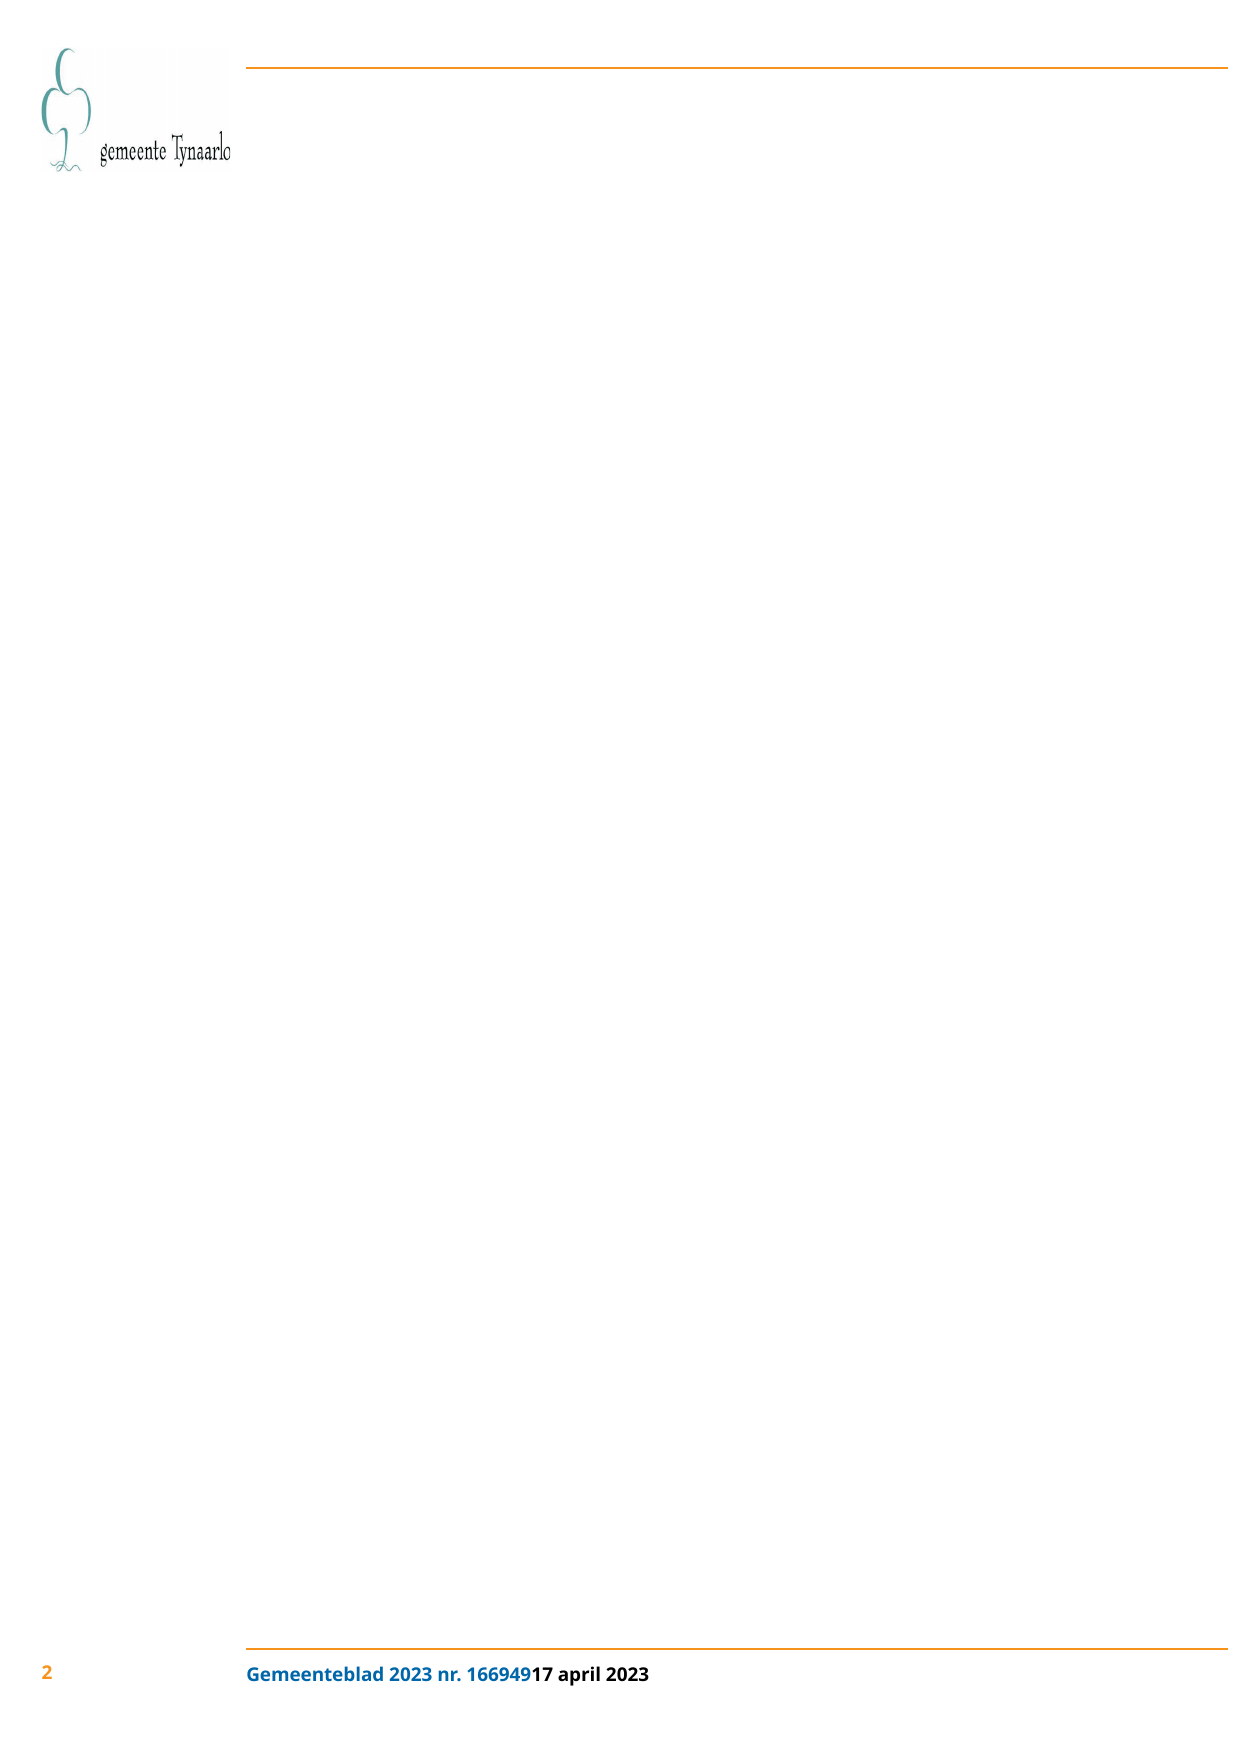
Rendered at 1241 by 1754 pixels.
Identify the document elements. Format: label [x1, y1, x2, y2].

picture [41, 47, 231, 172]
